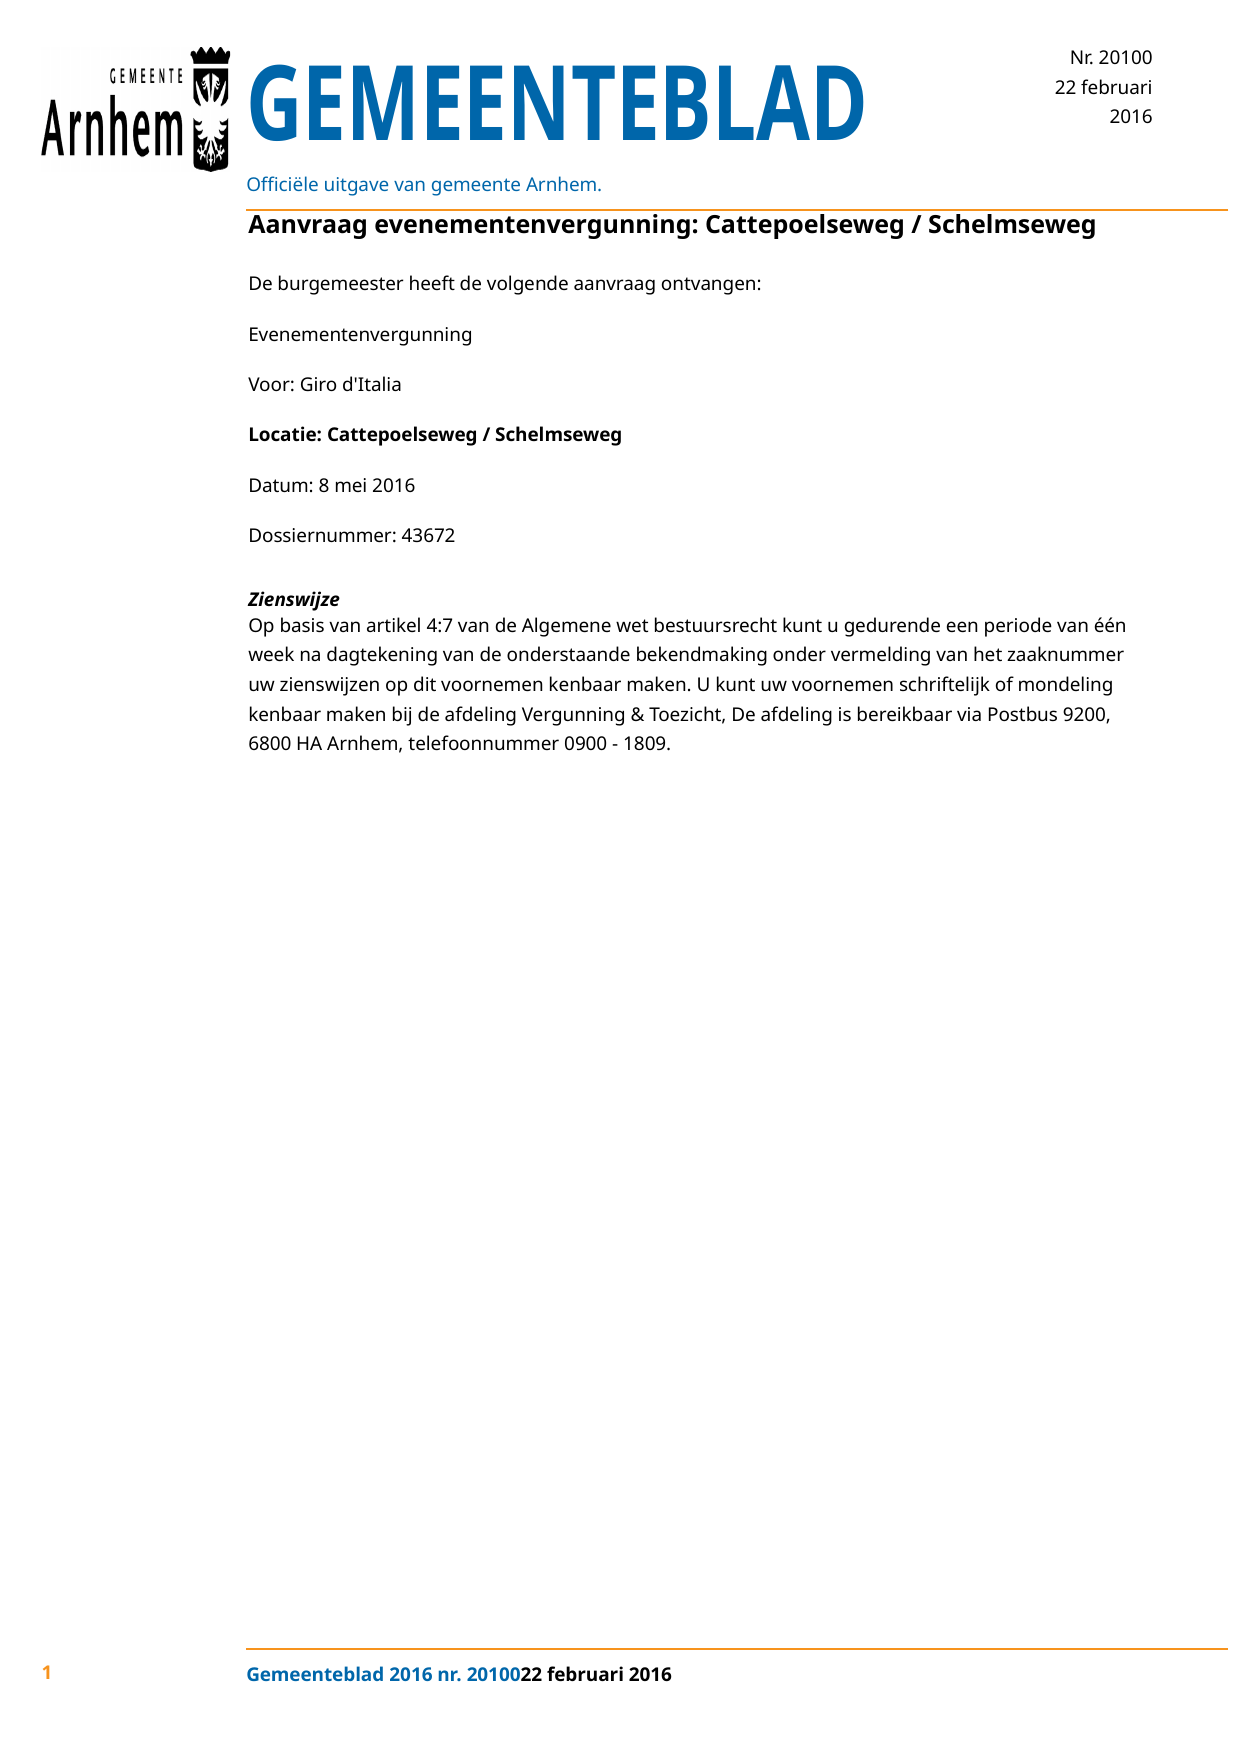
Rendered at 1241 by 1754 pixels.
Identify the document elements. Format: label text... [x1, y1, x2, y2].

text Dossiernummer: 43672 [248, 522, 1152, 548]
picture [41, 47, 231, 172]
text Op basis van artikel 4:7 van de Algemene wet bestuursrecht kunt u gedurende een periode van één week na dagtekening van de onderstaande bekendmaking onder vermelding van het zaaknummer uw zienswijzen op dit voornemen kenbaar maken. U kunt uw voornemen schriftelijk of mondeling kenbaar maken bij de afdeling Vergunning & Toezicht, De afdeling is bereikbaar via Postbus 9200, 6800 HA Arnhem, telefoonnummer 0900 - 1809. [248, 612, 1152, 756]
text Voor: Giro d'Italia [248, 371, 1152, 397]
text Zienswijze [248, 586, 1152, 612]
text Datum: 8 mei 2016 [248, 472, 1152, 498]
text Aanvraag evenementenvergunning: Cattepoelseweg / Schelmseweg [248, 211, 1152, 241]
text Evenementenvergunning [248, 321, 1152, 346]
text Locatie: Cattepoelseweg / Schelmseweg [248, 422, 1152, 447]
text De burgemeester heeft de volgende aanvraag ontvangen: [248, 270, 1152, 296]
